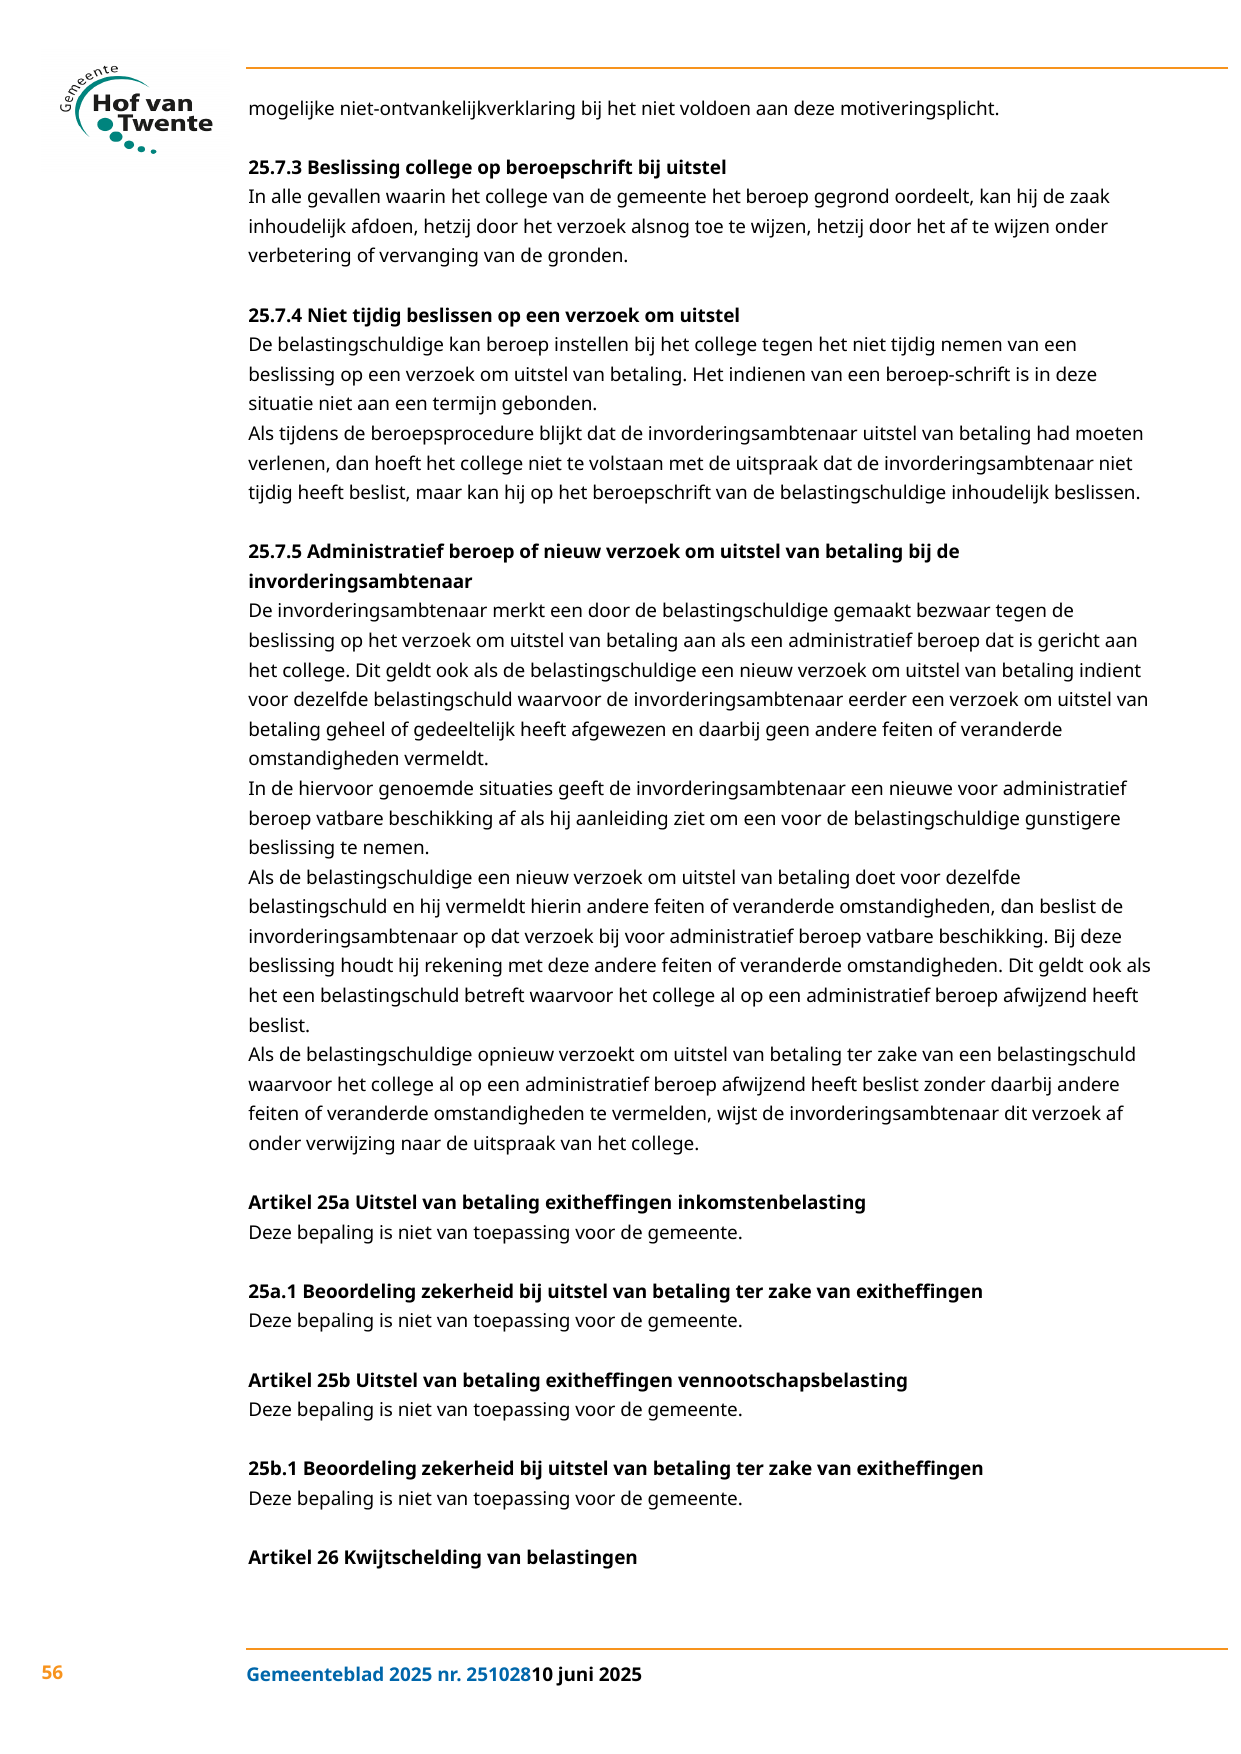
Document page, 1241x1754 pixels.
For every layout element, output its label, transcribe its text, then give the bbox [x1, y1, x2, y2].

text Deze bepaling is niet van toepassing voor de gemeente. [248, 1219, 1152, 1245]
text In alle gevallen waarin het college van de gemeente het beroep gegrond oordeelt, kan hij de zaak inhoudelijk afdoen, hetzij door het verzoek alsnog toe te wijzen, hetzij door het af te wijzen onder verbetering of vervanging van de gronden. [248, 183, 1152, 268]
picture [41, 47, 231, 172]
text mogelijke niet-ontvankelijkverklaring bij het niet voldoen aan deze motiveringsplicht. [248, 95, 1152, 121]
text Artikel 25a Uitstel van betaling exitheffingen inkomstenbelasting [248, 1189, 1152, 1215]
text De belastingschuldige kan beroep instellen bij het college tegen het niet tijdig nemen van een beslissing op een verzoek om uitstel van betaling. Het indienen van een beroep-schrift is in deze situatie niet aan een termijn gebonden. [248, 331, 1152, 416]
text 25.7.5 Administratief beroep of nieuw verzoek om uitstel van betaling bij de invorderingsambtenaar [248, 538, 1152, 594]
text Deze bepaling is niet van toepassing voor de gemeente. [248, 1396, 1152, 1422]
text Artikel 25b Uitstel van betaling exitheffingen vennootschapsbelasting [248, 1367, 1152, 1393]
text 25a.1 Beoordeling zekerheid bij uitstel van betaling ter zake van exitheffingen [248, 1278, 1152, 1304]
text Als de belastingschuldige een nieuw verzoek om uitstel van betaling doet voor dezelfde belastingschuld en hij vermeldt hierin andere feiten of veranderde omstandigheden, dan beslist de invorderingsambtenaar op dat verzoek bij voor administratief beroep vatbare beschikking. Bij deze beslissing houdt hij rekening met deze andere feiten of veranderde omstandigheden. Dit geldt ook als het een belastingschuld betreft waarvoor het college al op een administratief beroep afwijzend heeft beslist. [248, 864, 1152, 1038]
text 25.7.3 Beslissing college op beroepschrift bij uitstel [248, 154, 1152, 180]
text Deze bepaling is niet van toepassing voor de gemeente. [248, 1308, 1152, 1333]
text Artikel 26 Kwijtschelding van belastingen [248, 1544, 1152, 1570]
text De invorderingsambtenaar merkt een door de belastingschuldige gemaakt bezwaar tegen de beslissing op het verzoek om uitstel van betaling aan als een administratief beroep dat is gericht aan het college. Dit geldt ook als de belastingschuldige een nieuw verzoek om uitstel van betaling indient voor dezelfde belastingschuld waarvoor de invorderingsambtenaar eerder een verzoek om uitstel van betaling geheel of gedeeltelijk heeft afgewezen en daarbij geen andere feiten of veranderde omstandigheden vermeldt. [248, 598, 1152, 771]
text 25b.1 Beoordeling zekerheid bij uitstel van betaling ter zake van exitheffingen [248, 1456, 1152, 1481]
text Als de belastingschuldige opnieuw verzoekt om uitstel van betaling ter zake van een belastingschuld waarvoor het college al op een administratief beroep afwijzend heeft beslist zonder daarbij andere feiten of veranderde omstandigheden te vermelden, wijst de invorderingsambtenaar dit verzoek af onder verwijzing naar de uitspraak van het college. [248, 1041, 1152, 1156]
text Deze bepaling is niet van toepassing voor de gemeente. [248, 1485, 1152, 1511]
text Als tijdens de beroepsprocedure blijkt dat de invorderingsambtenaar uitstel van betaling had moeten verlenen, dan hoeft het college niet te volstaan met de uitspraak dat de invorderingsambtenaar niet tijdig heeft beslist, maar kan hij op het beroepschrift van de belastingschuldige inhoudelijk beslissen. [248, 420, 1152, 505]
text In de hiervoor genoemde situaties geeft de invorderingsambtenaar een nieuwe voor administratief beroep vatbare beschikking af als hij aanleiding ziet om een voor de belastingschuldige gunstigere beslissing te nemen. [248, 775, 1152, 860]
text 25.7.4 Niet tijdig beslissen op een verzoek om uitstel [248, 302, 1152, 328]
